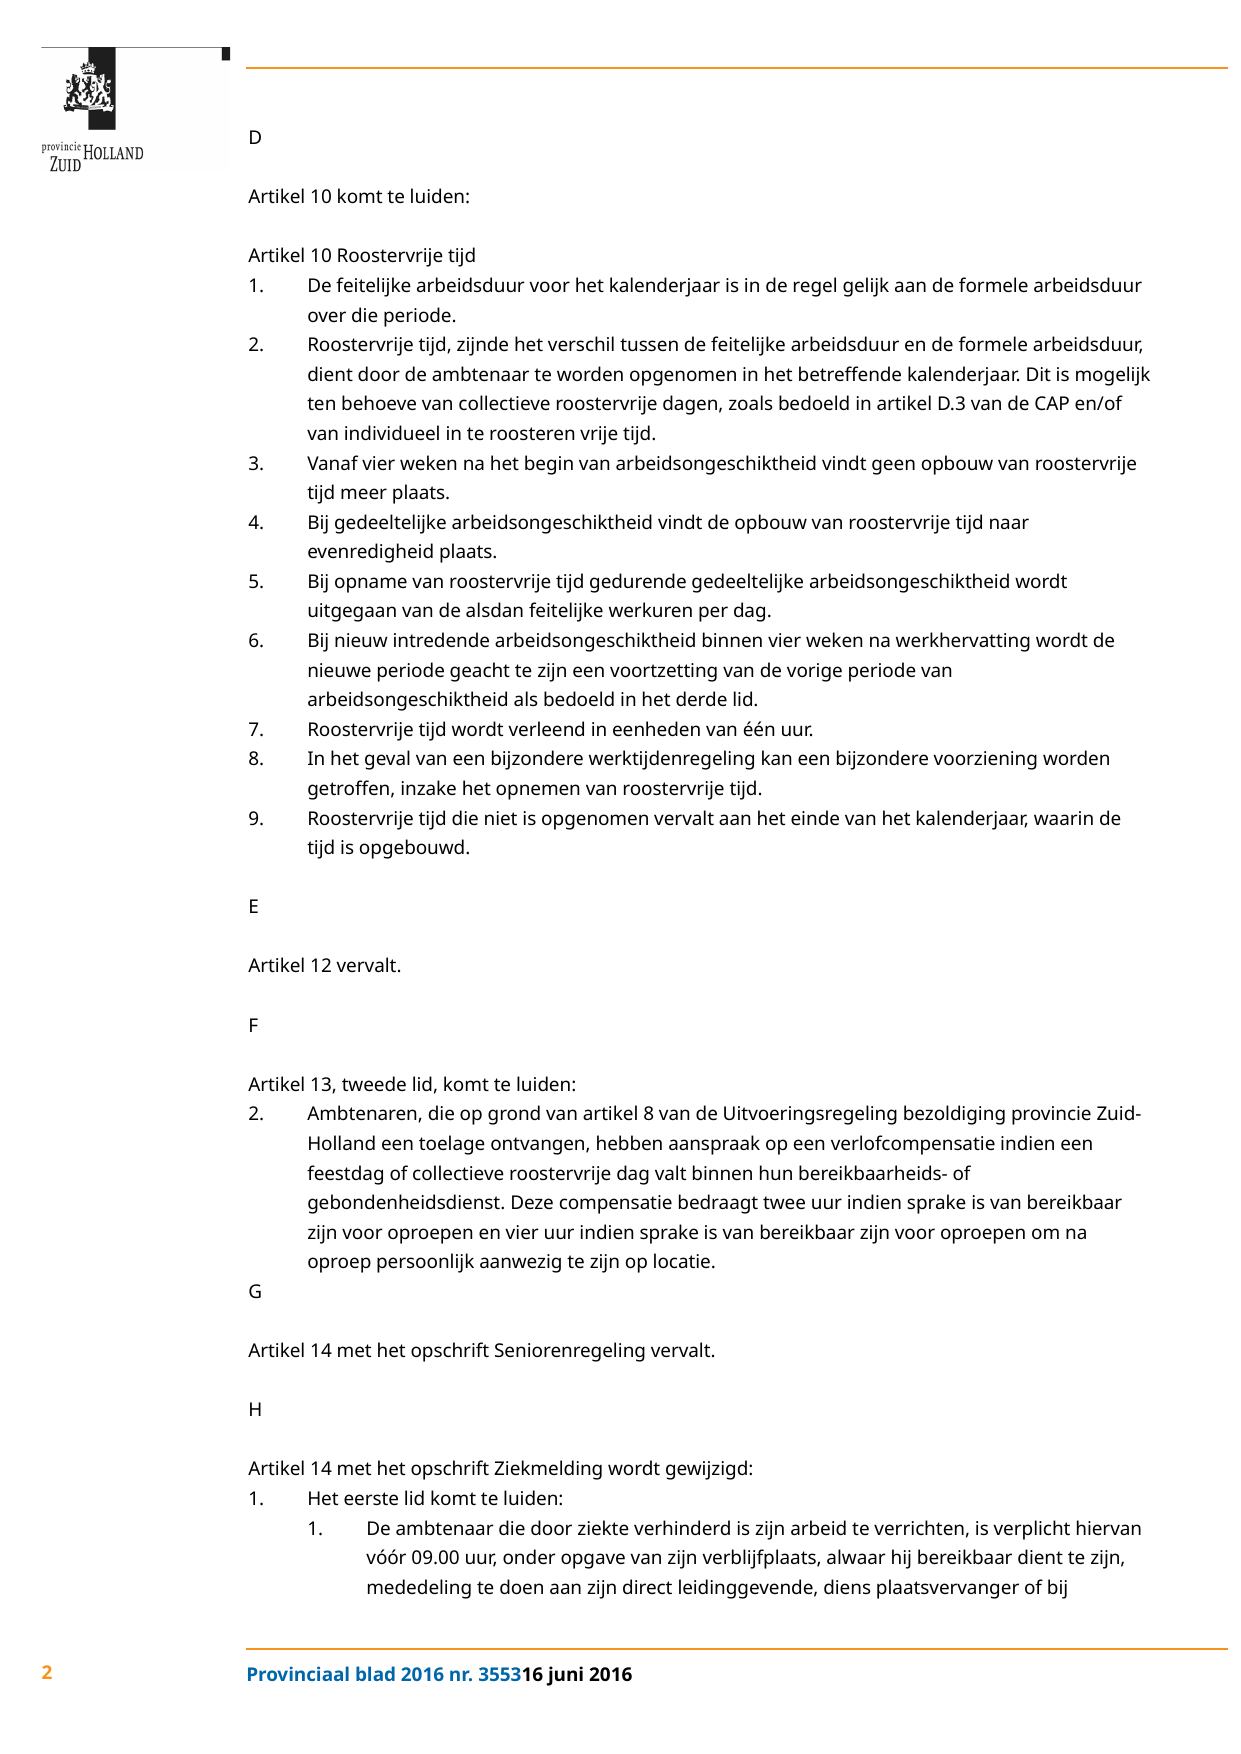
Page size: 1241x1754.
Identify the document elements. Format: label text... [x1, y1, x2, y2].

text Artikel 14 met het opschrift Ziekmelding wordt gewijzigd: [248, 1456, 1152, 1481]
text G [248, 1278, 1152, 1304]
list Bij nieuw intredende arbeidsongeschiktheid binnen vier weken na werkhervatting wordt de nieuwe periode geacht te zijn een voortzetting van de vorige periode van arbeidsongeschiktheid als bedoeld in het derde lid. [248, 627, 1152, 712]
text D [248, 124, 1152, 150]
list Vanaf vier weken na het begin van arbeidsongeschiktheid vindt geen opbouw van roostervrije tijd meer plaats. [248, 450, 1152, 505]
list Roostervrije tijd die niet is opgenomen vervalt aan het einde van het kalenderjaar, waarin de tijd is opgebouwd. [248, 805, 1152, 860]
list Het eerste lid komt te luiden: [248, 1485, 1152, 1511]
text Artikel 12 vervalt. [248, 953, 1152, 978]
text F [248, 1012, 1152, 1038]
list Bij opname van roostervrije tijd gedurende gedeeltelijke arbeidsongeschiktheid wordt uitgegaan van de alsdan feitelijke werkuren per dag. [248, 568, 1152, 623]
list Bij gedeeltelijke arbeidsongeschiktheid vindt de opbouw van roostervrije tijd naar evenredigheid plaats. [248, 509, 1152, 564]
text H [248, 1396, 1152, 1422]
text E [248, 893, 1152, 919]
list De ambtenaar die door ziekte verhinderd is zijn arbeid te verrichten, is verplicht hiervan vóór 09.00 uur, onder opgave van zijn verblijfplaats, alwaar hij bereikbaar dient te zijn, mededeling te doen aan zijn direct leidinggevende, diens plaatsvervanger of bij [307, 1515, 1152, 1600]
list In het geval van een bijzondere werktijdenregeling kan een bijzondere voorziening worden getroffen, inzake het opnemen van roostervrije tijd. [248, 746, 1152, 801]
list Roostervrije tijd wordt verleend in eenheden van één uur. [248, 716, 1152, 742]
text Artikel 14 met het opschrift Seniorenregeling vervalt. [248, 1337, 1152, 1363]
list Roostervrije tijd, zijnde het verschil tussen de feitelijke arbeidsduur en de formele arbeidsduur, dient door de ambtenaar te worden opgenomen in het betreffende kalenderjaar. Dit is mogelijk ten behoeve van collectieve roostervrije dagen, zoals bedoeld in artikel D.3 van de CAP en/of van individueel in te roosteren vrije tijd. [248, 331, 1152, 446]
list Ambtenaren, die op grond van artikel 8 van de Uitvoeringsregeling bezoldiging provincie Zuid-Holland een toelage ontvangen, hebben aanspraak op een verlofcompensatie indien een feestdag of collectieve roostervrije dag valt binnen hun bereikbaarheids- of gebondenheidsdienst. Deze compensatie bedraagt twee uur indien sprake is van bereikbaar zijn voor oproepen en vier uur indien sprake is van bereikbaar zijn voor oproepen om na oproep persoonlijk aanwezig te zijn op locatie. [248, 1101, 1152, 1274]
text Artikel 10 Roostervrije tijd [248, 243, 1152, 268]
list De feitelijke arbeidsduur voor het kalenderjaar is in de regel gelijk aan de formele arbeidsduur over die periode. [248, 272, 1152, 328]
picture [41, 47, 231, 172]
text Artikel 13, tweede lid, komt te luiden: [248, 1071, 1152, 1097]
text Artikel 10 komt te luiden: [248, 183, 1152, 209]
